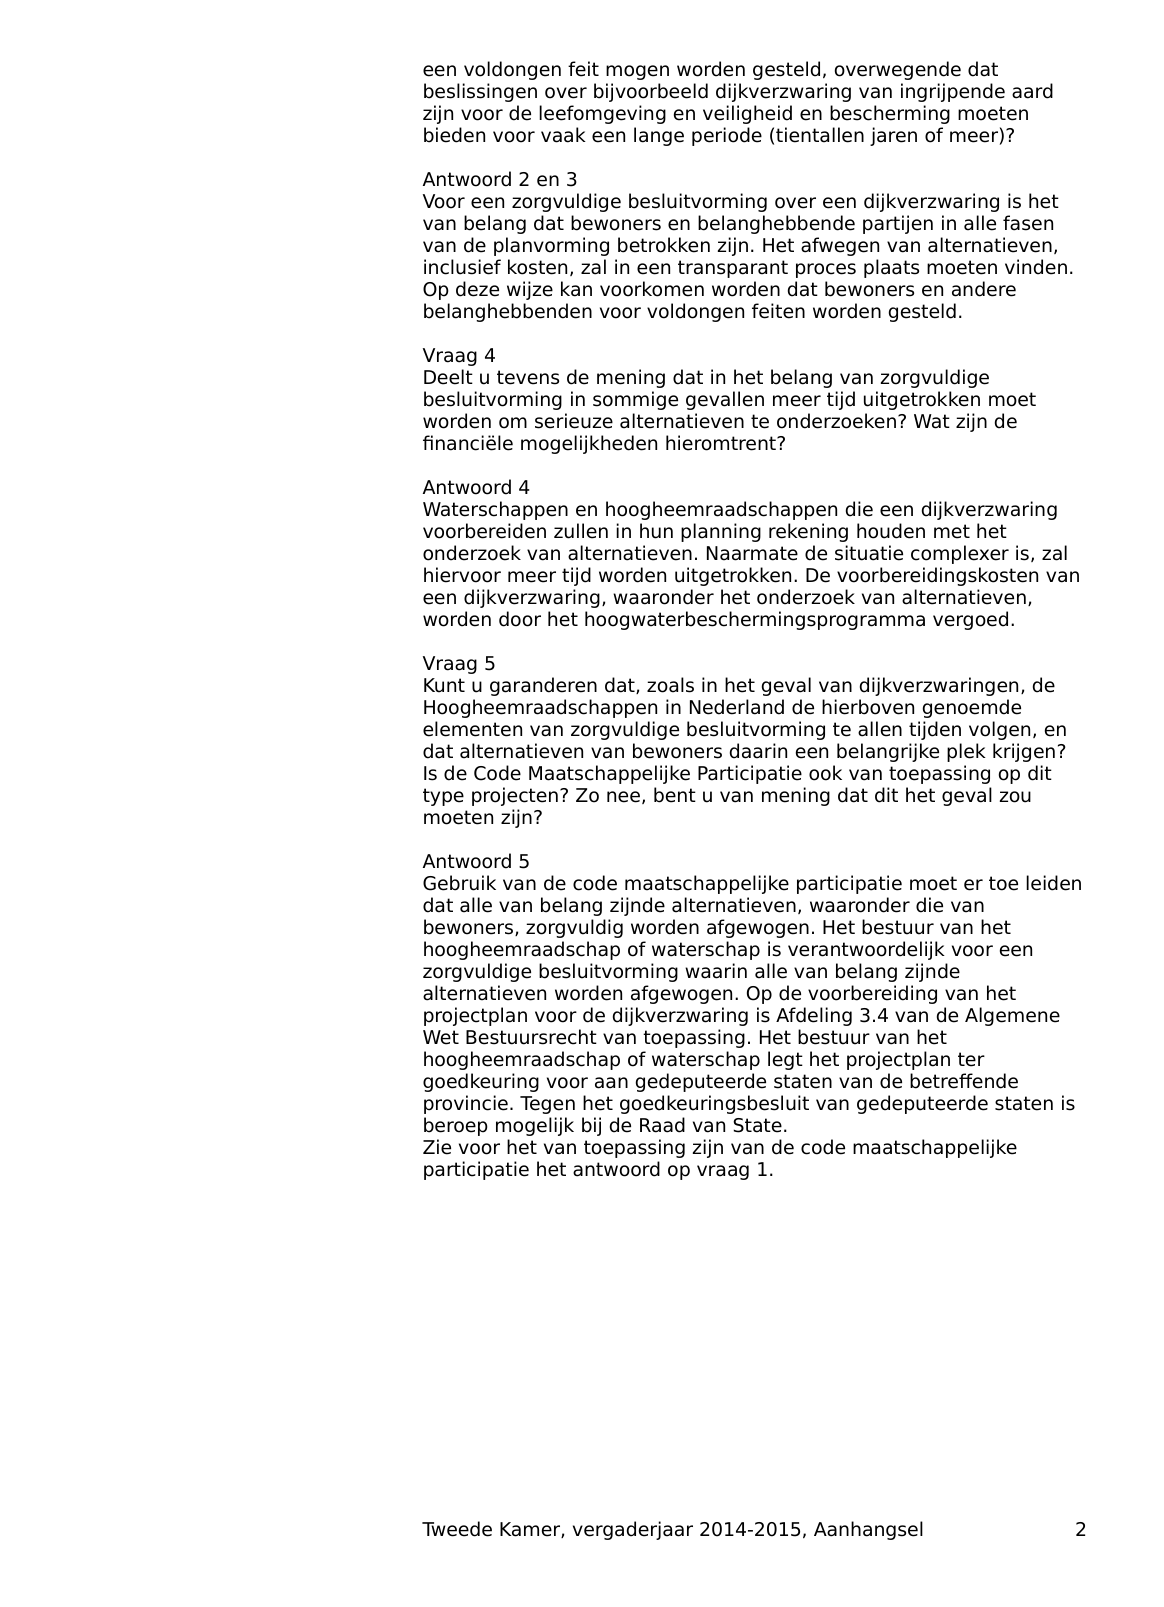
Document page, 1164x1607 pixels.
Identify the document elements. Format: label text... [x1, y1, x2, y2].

text Waterschappen en hoogheemraadschappen die een dijkverzwaring voorbereiden zullen in hun planning rekening houden met het onderzoek van alternatieven. Naarmate de situatie complexer is, zal hiervoor meer tijd worden uitgetrokken. De voorbereidingskosten van een dijkverzwaring, waaronder het onderzoek van alternatieven, worden door het hoogwaterbeschermingsprogramma vergoed. [422, 499, 1087, 631]
text Antwoord 5 [422, 851, 1087, 873]
text Antwoord 2 en 3 [422, 169, 1087, 191]
text Zie voor het van toepassing zijn van de code maatschappelijke participatie het antwoord op vraag 1. [422, 1137, 1087, 1181]
text Vraag 4 [422, 345, 1087, 367]
text Gebruik van de code maatschappelijke participatie moet er toe leiden dat alle van belang zijnde alternatieven, waaronder die van bewoners, zorgvuldig worden afgewogen. Het bestuur van het hoogheemraadschap of waterschap is verantwoordelijk voor een zorgvuldige besluitvorming waarin alle van belang zijnde alternatieven worden afgewogen. Op de voorbereiding van het projectplan voor de dijkverzwaring is Afdeling 3.4 van de Algemene Wet Bestuursrecht van toepassing. Het bestuur van het hoogheemraadschap of waterschap legt het projectplan ter goedkeuring voor aan gedeputeerde staten van de betreffende provincie. Tegen het goedkeuringsbesluit van gedeputeerde staten is beroep mogelijk bij de Raad van State. [422, 873, 1087, 1137]
text Kunt u garanderen dat, zoals in het geval van dijkverzwaringen, de Hoogheemraadschappen in Nederland de hierboven genoemde elementen van zorgvuldige besluitvorming te allen tijden volgen, en dat alternatieven van bewoners daarin een belangrijke plek krijgen? Is de Code Maatschappelijke Participatie ook van toepassing op dit type projecten? Zo nee, bent u van mening dat dit het geval zou moeten zijn? [422, 675, 1087, 829]
text Voor een zorgvuldige besluitvorming over een dijkverzwaring is het van belang dat bewoners en belanghebbende partijen in alle fasen van de planvorming betrokken zijn. Het afwegen van alternatieven, inclusief kosten, zal in een transparant proces plaats moeten vinden. Op deze wijze kan voorkomen worden dat bewoners en andere belanghebbenden voor voldongen feiten worden gesteld. [422, 191, 1087, 323]
text Deelt u tevens de mening dat in het belang van zorgvuldige besluitvorming in sommige gevallen meer tijd uitgetrokken moet worden om serieuze alternatieven te onderzoeken? Wat zijn de financiële mogelijkheden hieromtrent? [422, 367, 1087, 455]
text Vraag 5 [422, 653, 1087, 675]
text Antwoord 4 [422, 477, 1087, 499]
text een voldongen feit mogen worden gesteld, overwegende dat beslissingen over bijvoorbeeld dijkverzwaring van ingrijpende aard zijn voor de leefomgeving en veiligheid en bescherming moeten bieden voor vaak een lange periode (tientallen jaren of meer)? [422, 59, 1087, 147]
